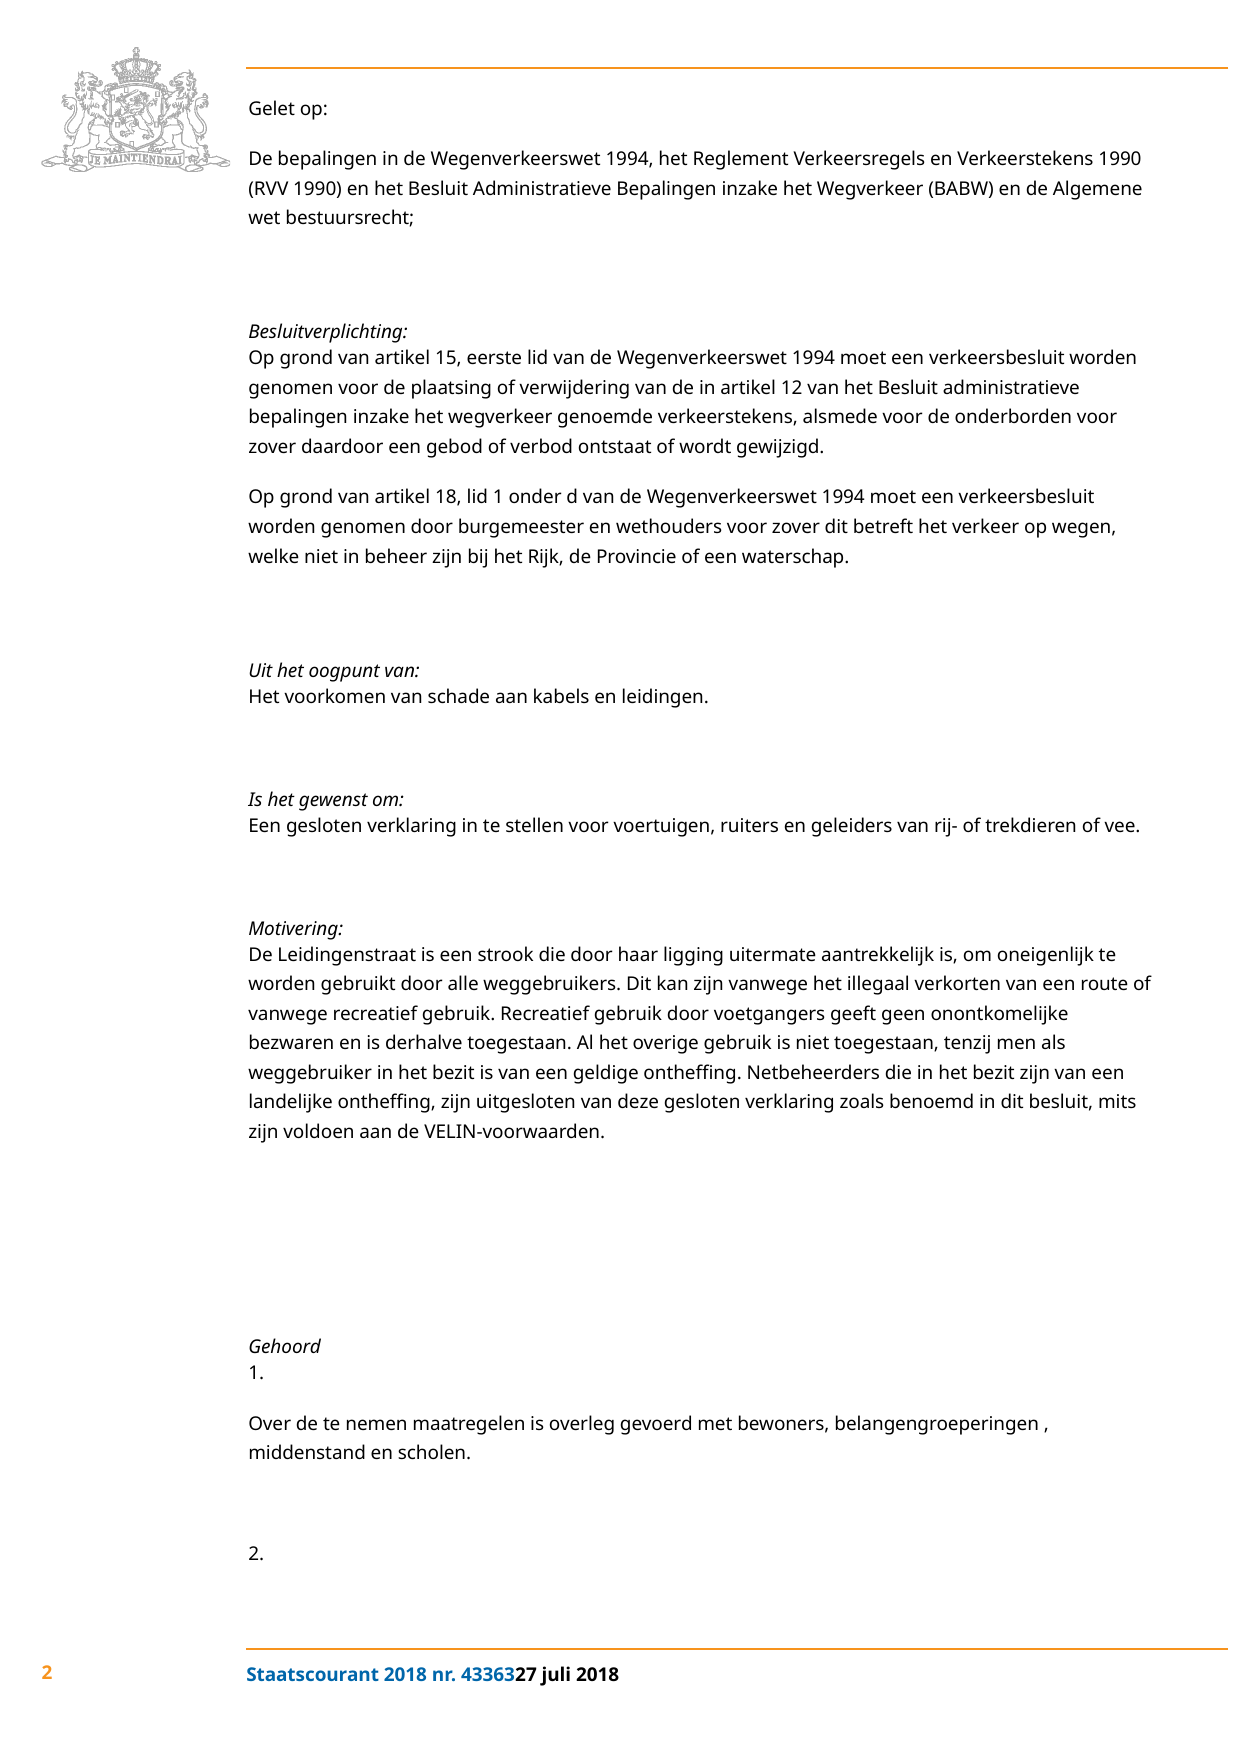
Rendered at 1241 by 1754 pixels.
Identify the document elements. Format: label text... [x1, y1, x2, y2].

text 2. [248, 1540, 1152, 1566]
text Motivering: [248, 915, 1152, 941]
text 1. [248, 1359, 1152, 1385]
text Gelet op: [248, 95, 1152, 121]
text Gehoord [248, 1333, 1152, 1359]
text Een gesloten verklaring in te stellen voor voertuigen, ruiters en geleiders van rij- of trekdieren of vee. [248, 812, 1152, 838]
text De Leidingenstraat is een strook die door haar ligging uitermate aantrekkelijk is, om oneigenlijk te worden gebruikt door alle weggebruikers. Dit kan zijn vanwege het illegaal verkorten van een route of vanwege recreatief gebruik. Recreatief gebruik door voetgangers geeft geen onontkomelijke bezwaren en is derhalve toegestaan. Al het overige gebruik is niet toegestaan, tenzij men als weggebruiker in het bezit is van een geldige ontheffing. Netbeheerders die in het bezit zijn van een landelijke ontheffing, zijn uitgesloten van deze gesloten verklaring zoals benoemd in dit besluit, mits zijn voldoen aan de VELIN-voorwaarden. [248, 941, 1152, 1144]
text De bepalingen in de Wegenverkeerswet 1994, het Reglement Verkeersregels en Verkeerstekens 1990 (RVV 1990) en het Besluit Administratieve Bepalingen inzake het Wegverkeer (BABW) en de Algemene wet bestuursrecht; [248, 145, 1152, 230]
text Besluitverplichting: [248, 319, 1152, 344]
text Op grond van artikel 18, lid 1 onder d van de Wegenverkeerswet 1994 moet een verkeersbesluit worden genomen door burgemeester en wethouders voor zover dit betreft het verkeer op wegen, welke niet in beheer zijn bij het Rijk, de Provincie of een waterschap. [248, 484, 1152, 568]
text Uit het oogpunt van: [248, 657, 1152, 683]
picture [41, 47, 231, 172]
text Is het gewenst om: [248, 786, 1152, 812]
text Op grond van artikel 15, eerste lid van de Wegenverkeerswet 1994 moet een verkeersbesluit worden genomen voor de plaatsing of verwijdering van de in artikel 12 van het Besluit administratieve bepalingen inzake het wegverkeer genoemde verkeerstekens, alsmede voor de onderborden voor zover daardoor een gebod of verbod ontstaat of wordt gewijzigd. [248, 344, 1152, 459]
text Het voorkomen van schade aan kabels en leidingen. [248, 683, 1152, 709]
text Over de te nemen maatregelen is overleg gevoerd met bewoners, belangengroeperingen , middenstand en scholen. [248, 1410, 1152, 1465]
